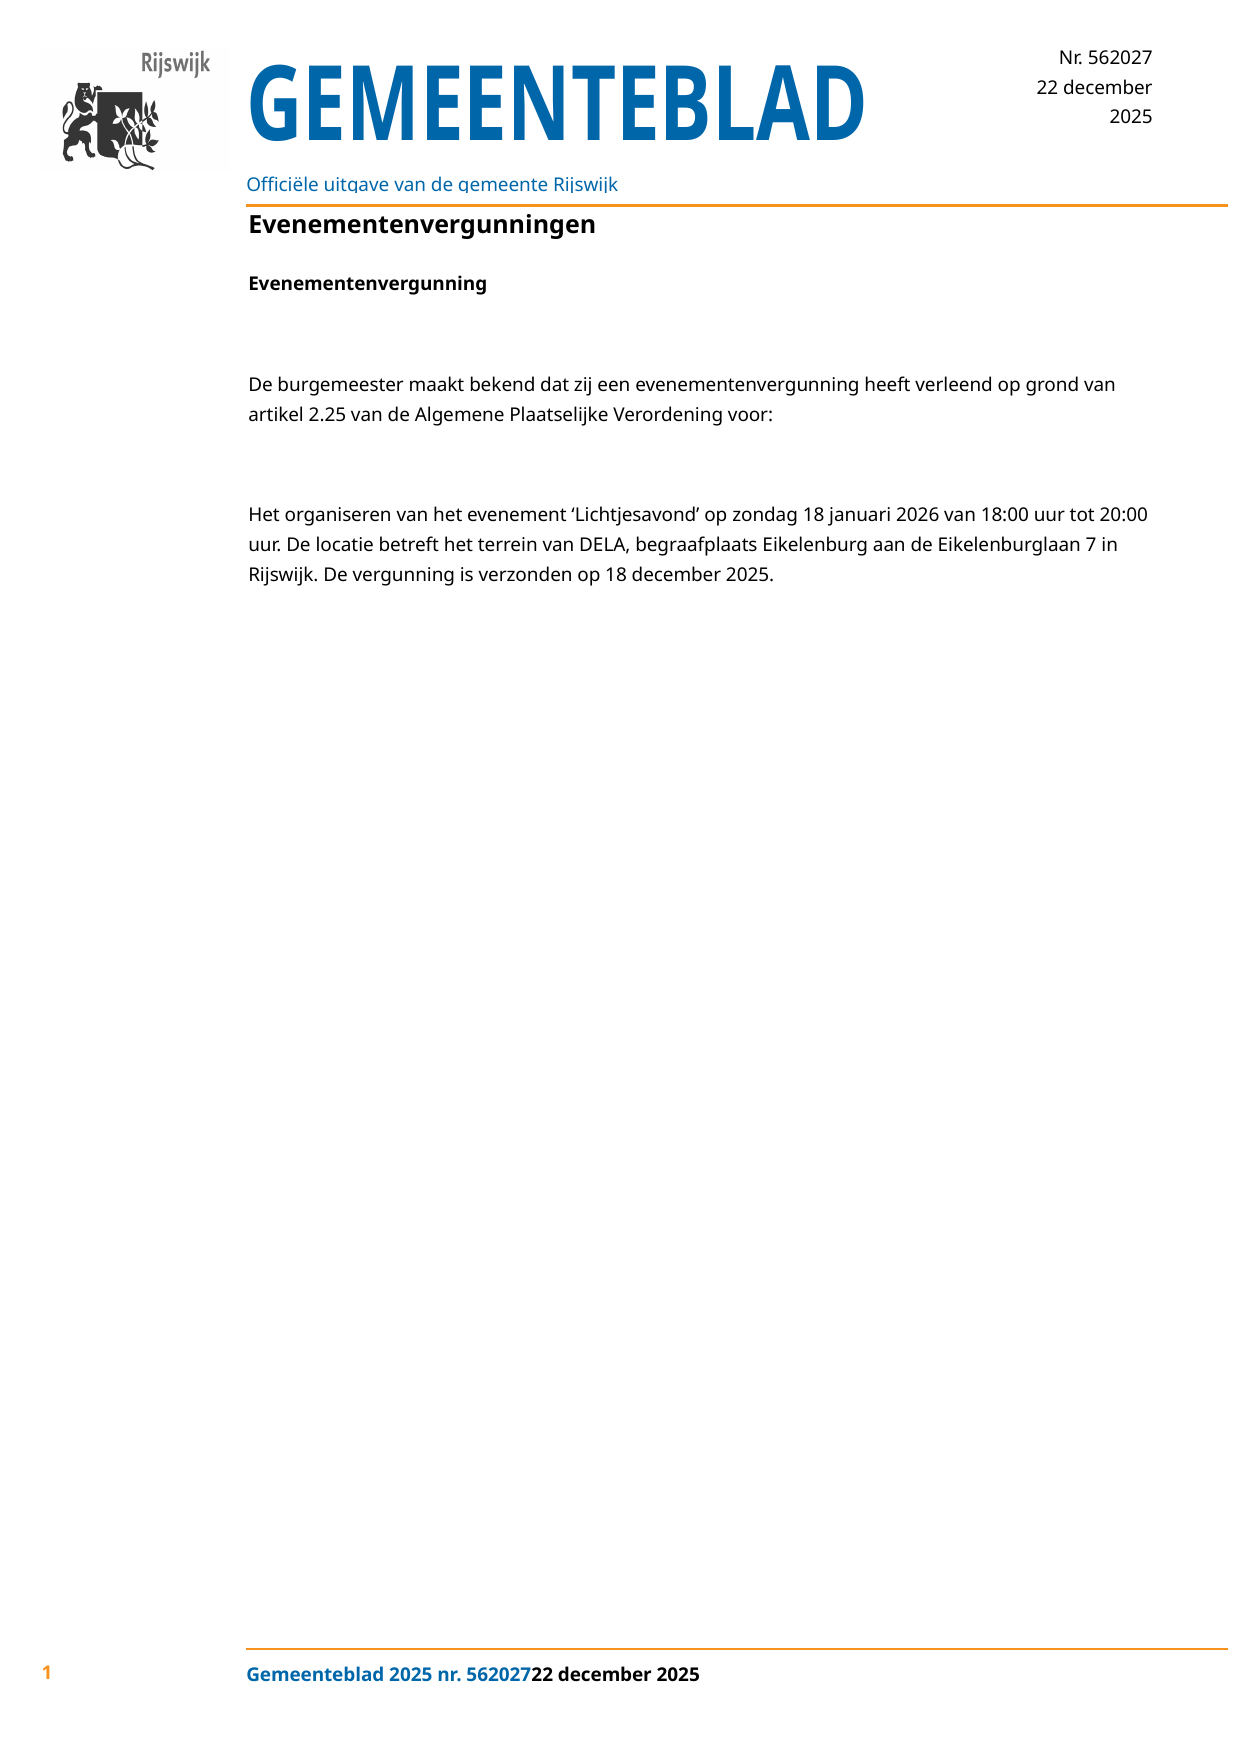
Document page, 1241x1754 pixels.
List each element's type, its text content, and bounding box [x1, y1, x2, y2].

text Evenementenvergunningen [248, 207, 1152, 241]
picture [41, 47, 231, 172]
text Het organiseren van het evenement ‘Lichtjesavond’ op zondag 18 januari 2026 van 18:00 uur tot 20:00 uur. De locatie betreft het terrein van DELA, begraafplaats Eikelenburg aan de Eikelenburglaan 7 in Rijswijk. De vergunning is verzonden op 18 december 2025. [248, 502, 1152, 586]
text Evenementenvergunning [248, 270, 1152, 296]
text De burgemeester maakt bekend dat zij een evenementenvergunning heeft verleend op grond van artikel 2.25 van de Algemene Plaatselijke Verordening voor: [248, 371, 1152, 426]
